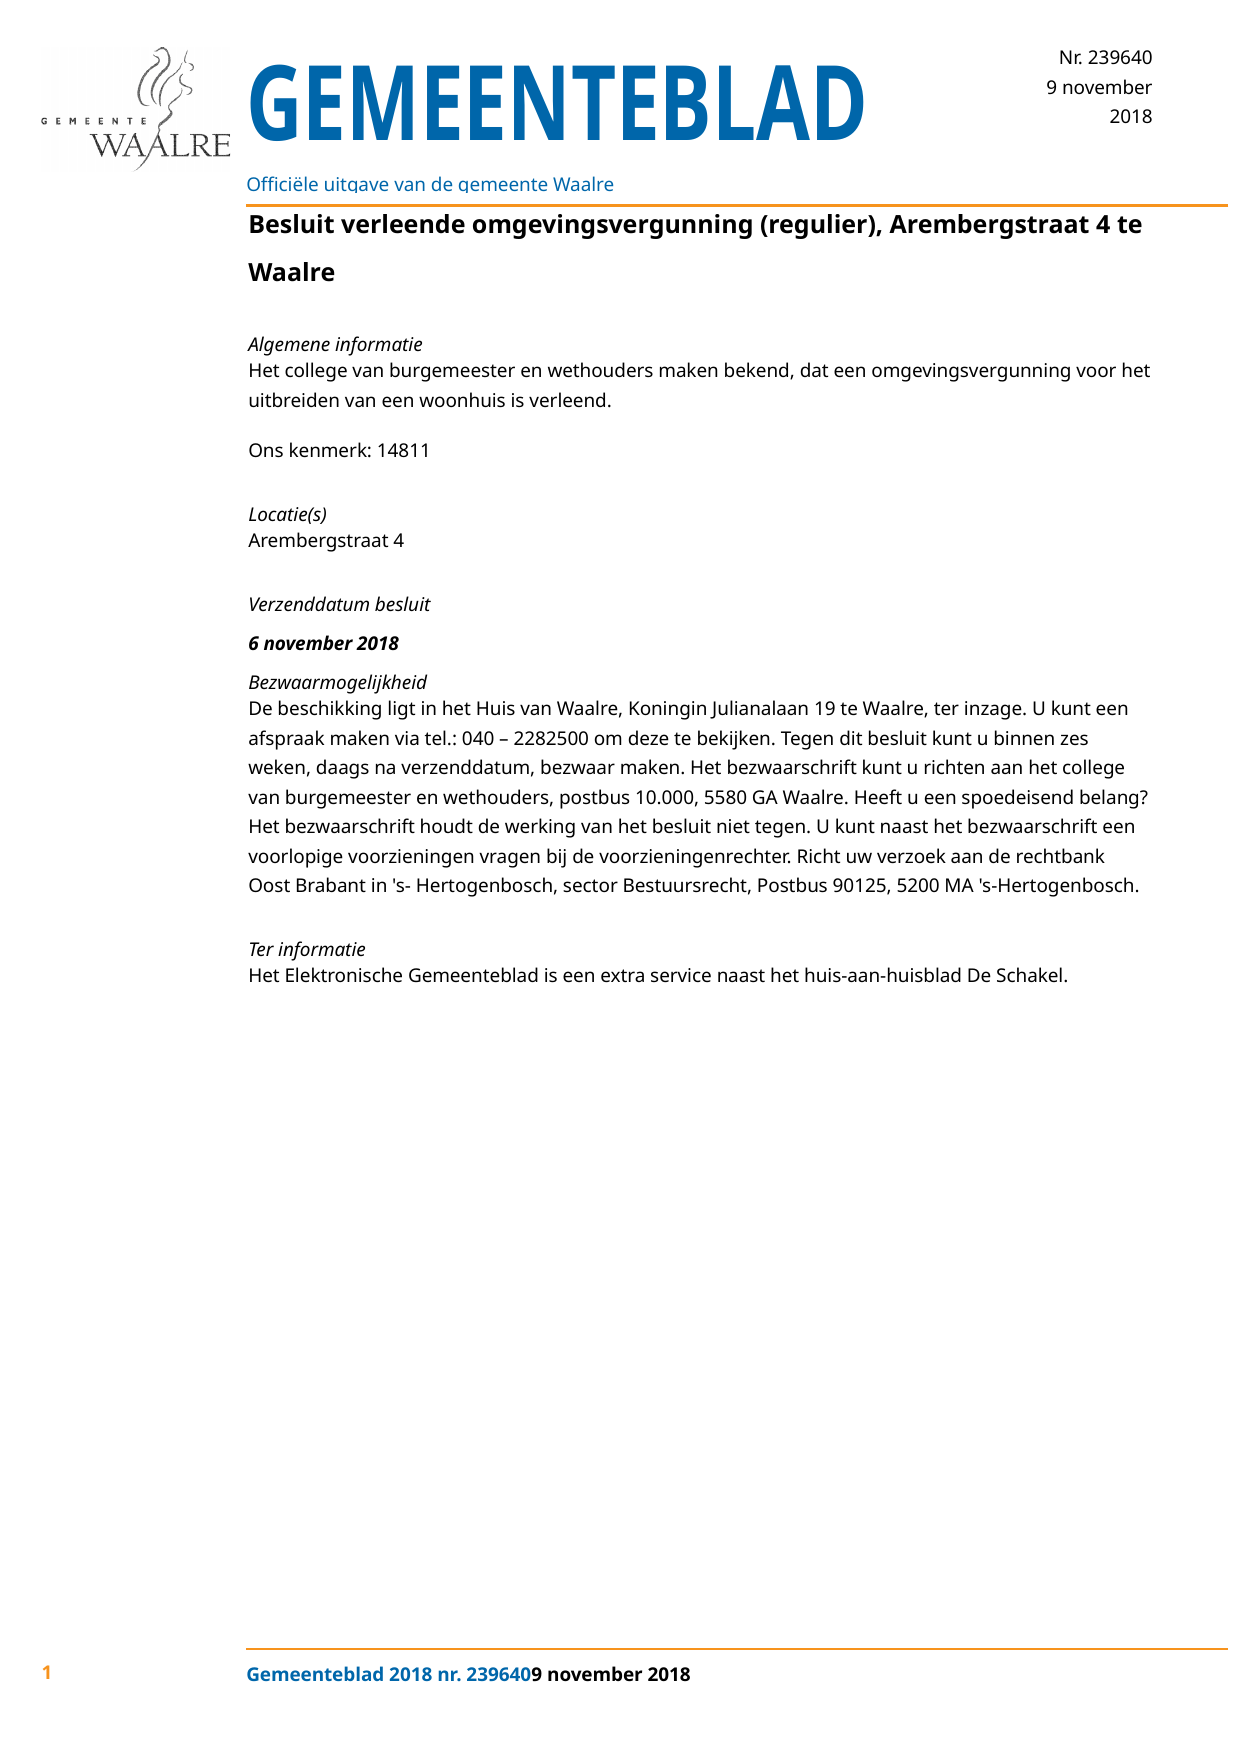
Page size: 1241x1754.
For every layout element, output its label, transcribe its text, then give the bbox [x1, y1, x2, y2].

text De beschikking ligt in het Huis van Waalre, Koningin Julianalaan 19 te Waalre, ter inzage. U kunt een afspraak maken via tel.: 040 – 2282500 om deze te bekijken. Tegen dit besluit kunt u binnen zes weken, daags na verzenddatum, bezwaar maken. Het bezwaarschrift kunt u richten aan het college van burgemeester en wethouders, postbus 10.000, 5580 GA Waalre. Heeft u een spoedeisend belang? Het bezwaarschrift houdt de werking van het besluit niet tegen. U kunt naast het bezwaarschrift een voorlopige voorzieningen vragen bij de voorzieningenrechter. Richt uw verzoek aan de rechtbank Oost Brabant in 's- Hertogenbosch, sector Bestuursrecht, Postbus 90125, 5200 MA 's-Hertogenbosch. [248, 695, 1152, 898]
text Arembergstraat 4 [248, 527, 1152, 553]
text Bezwaarmogelijkheid [248, 669, 1152, 695]
text 6 november 2018 [248, 630, 1152, 656]
text Het Elektronische Gemeenteblad is een extra service naast het huis-aan-huisblad De Schakel. [248, 962, 1152, 988]
text Besluit verleende omgevingsvergunning (regulier), Arembergstraat 4 te Waalre [248, 207, 1152, 288]
text Locatie(s) [248, 501, 1152, 527]
text Ons kenmerk: 14811 [248, 437, 1152, 463]
text Ter informatie [248, 937, 1152, 962]
text Verzenddatum besluit [248, 591, 1152, 617]
picture [41, 47, 231, 172]
text Algemene informatie [248, 331, 1152, 357]
text Het college van burgemeester en wethouders maken bekend, dat een omgevingsvergunning voor het uitbreiden van een woonhuis is verleend. [248, 357, 1152, 412]
